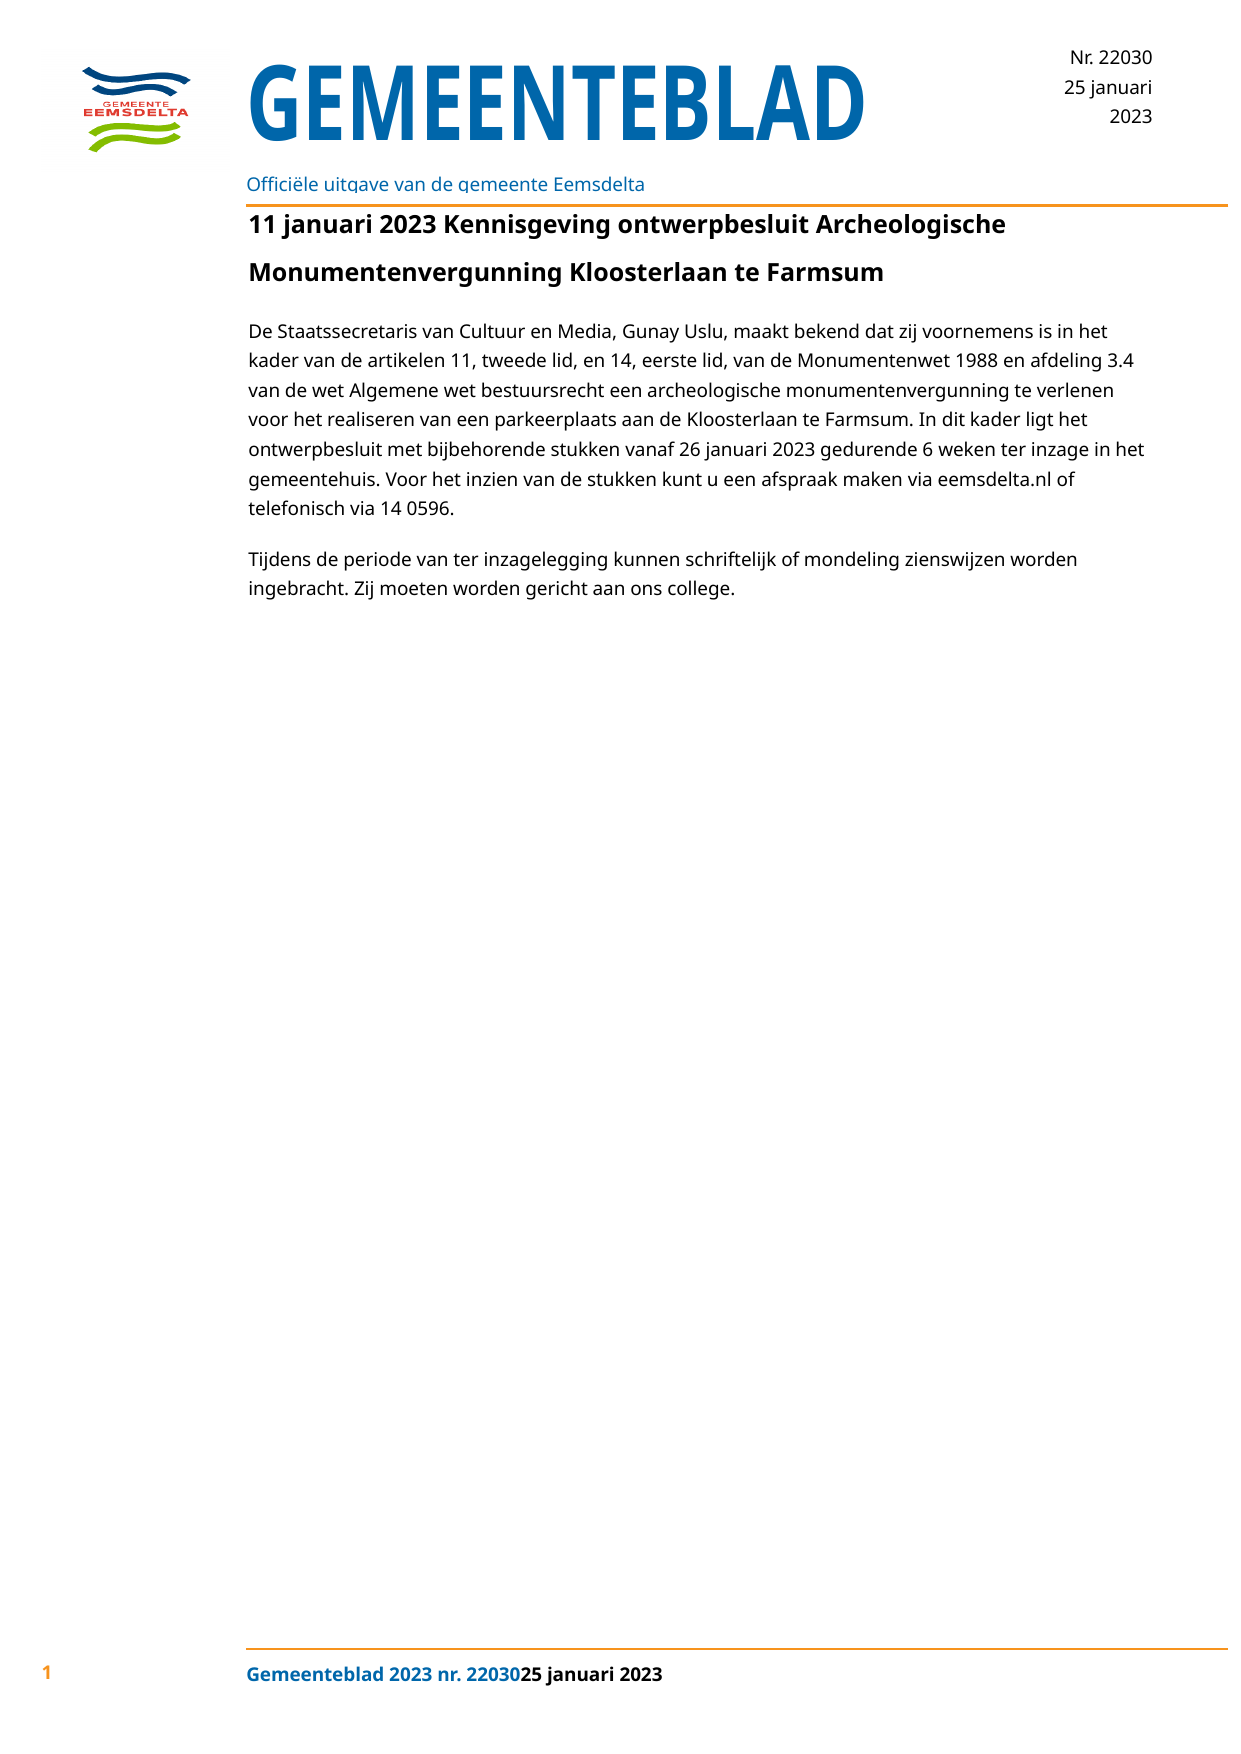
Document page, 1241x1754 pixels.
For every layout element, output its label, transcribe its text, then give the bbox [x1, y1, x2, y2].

text 11 januari 2023 Kennisgeving ontwerpbesluit Archeologische Monumentenvergunning Kloosterlaan te Farmsum [248, 207, 1152, 288]
picture [41, 47, 231, 172]
text De Staatssecretaris van Cultuur en Media, Gunay Uslu, maakt bekend dat zij voornemens is in het kader van de artikelen 11, tweede lid, en 14, eerste lid, van de Monumentenwet 1988 en afdeling 3.4 van de wet Algemene wet bestuursrecht een archeologische monumentenvergunning te verlenen voor het realiseren van een parkeerplaats aan de Kloosterlaan te Farmsum. In dit kader ligt het ontwerpbesluit met bijbehorende stukken vanaf 26 januari 2023 gedurende 6 weken ter inzage in het gemeentehuis. Voor het inzien van de stukken kunt u een afspraak maken via eemsdelta.nl of telefonisch via 14 0596. [248, 318, 1152, 521]
text Tijdens de periode van ter inzagelegging kunnen schriftelijk of mondeling zienswijzen worden ingebracht. Zij moeten worden gericht aan ons college. [248, 546, 1152, 601]
